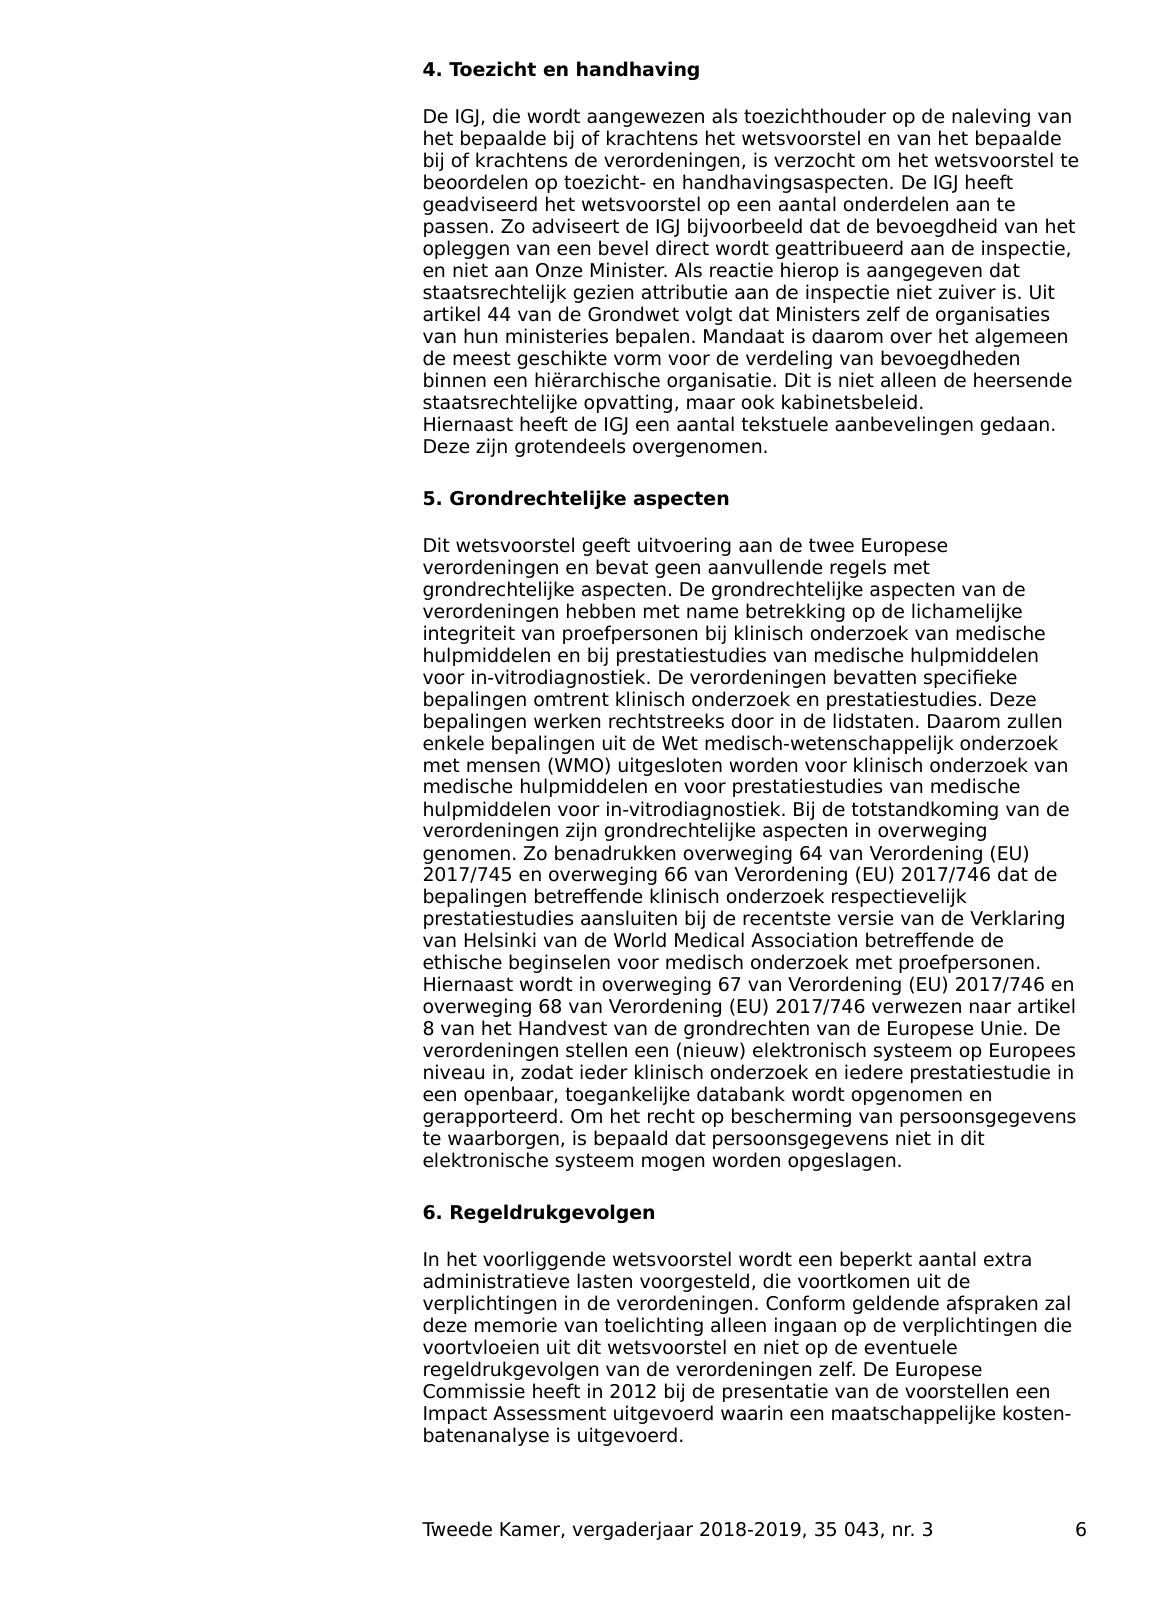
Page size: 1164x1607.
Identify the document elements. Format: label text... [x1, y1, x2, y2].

text In het voorliggende wetsvoorstel wordt een beperkt aantal extra administratieve lasten voorgesteld, die voortkomen uit de verplichtingen in de verordeningen. Conform geldende afspraken zal deze memorie van toelichting alleen ingaan op de verplichtingen die voortvloeien uit dit wetsvoorstel en niet op de eventuele regeldrukgevolgen van de verordeningen zelf. De Europese Commissie heeft in 2012 bij de presentatie van de voorstellen een Impact Assessment uitgevoerd waarin een maatschappelijke kosten-batenanalyse is uitgevoerd. [422, 1249, 1087, 1447]
text Dit wetsvoorstel geeft uitvoering aan de twee Europese verordeningen en bevat geen aanvullende regels met grondrechtelijke aspecten. De grondrechtelijke aspecten van de verordeningen hebben met name betrekking op de lichamelijke integriteit van proefpersonen bij klinisch onderzoek van medische hulpmiddelen en bij prestatiestudies van medische hulpmiddelen voor in-vitrodiagnostiek. De verordeningen bevatten specifieke bepalingen omtrent klinisch onderzoek en prestatiestudies. Deze bepalingen werken rechtstreeks door in de lidstaten. Daarom zullen enkele bepalingen uit de Wet medisch-wetenschappelijk onderzoek met mensen (WMO) uitgesloten worden voor klinisch onderzoek van medische hulpmiddelen en voor prestatiestudies van medische hulpmiddelen voor in-vitrodiagnostiek. Bij de totstandkoming van de verordeningen zijn grondrechtelijke aspecten in overweging genomen. Zo benadrukken overweging 64 van Verordening (EU) 2017/745 en overweging 66 van Verordening (EU) 2017/746 dat de bepalingen betreffende klinisch onderzoek respectievelijk prestatiestudies aansluiten bij de recentste versie van de Verklaring van Helsinki van de World Medical Association betreffende de ethische beginselen voor medisch onderzoek met proefpersonen. [422, 535, 1087, 974]
text Hiernaast heeft de IGJ een aantal tekstuele aanbevelingen gedaan. Deze zijn grotendeels overgenomen. [422, 414, 1087, 458]
subtitle 4. Toezicht en handhaving [422, 59, 1087, 81]
subtitle 5. Grondrechtelijke aspecten [422, 488, 1087, 510]
subtitle 6. Regeldrukgevolgen [422, 1202, 1087, 1224]
text Hiernaast wordt in overweging 67 van Verordening (EU) 2017/746 en overweging 68 van Verordening (EU) 2017/746 verwezen naar artikel 8 van het Handvest van de grondrechten van de Europese Unie. De verordeningen stellen een (nieuw) elektronisch systeem op Europees niveau in, zodat ieder klinisch onderzoek en iedere prestatiestudie in een openbaar, toegankelijke databank wordt opgenomen en gerapporteerd. Om het recht op bescherming van persoonsgegevens te waarborgen, is bepaald dat persoonsgegevens niet in dit elektronische systeem mogen worden opgeslagen. [422, 974, 1087, 1172]
text De IGJ, die wordt aangewezen als toezichthouder op de naleving van het bepaalde bij of krachtens het wetsvoorstel en van het bepaalde bij of krachtens de verordeningen, is verzocht om het wetsvoorstel te beoordelen op toezicht- en handhavingsaspecten. De IGJ heeft geadviseerd het wetsvoorstel op een aantal onderdelen aan te passen. Zo adviseert de IGJ bijvoorbeeld dat de bevoegdheid van het opleggen van een bevel direct wordt geattribueerd aan de inspectie, en niet aan Onze Minister. Als reactie hierop is aangegeven dat staatsrechtelijk gezien attributie aan de inspectie niet zuiver is. Uit artikel 44 van de Grondwet volgt dat Ministers zelf de organisaties van hun ministeries bepalen. Mandaat is daarom over het algemeen de meest geschikte vorm voor de verdeling van bevoegdheden binnen een hiërarchische organisatie. Dit is niet alleen de heersende staatsrechtelijke opvatting, maar ook kabinetsbeleid. [422, 106, 1087, 414]
